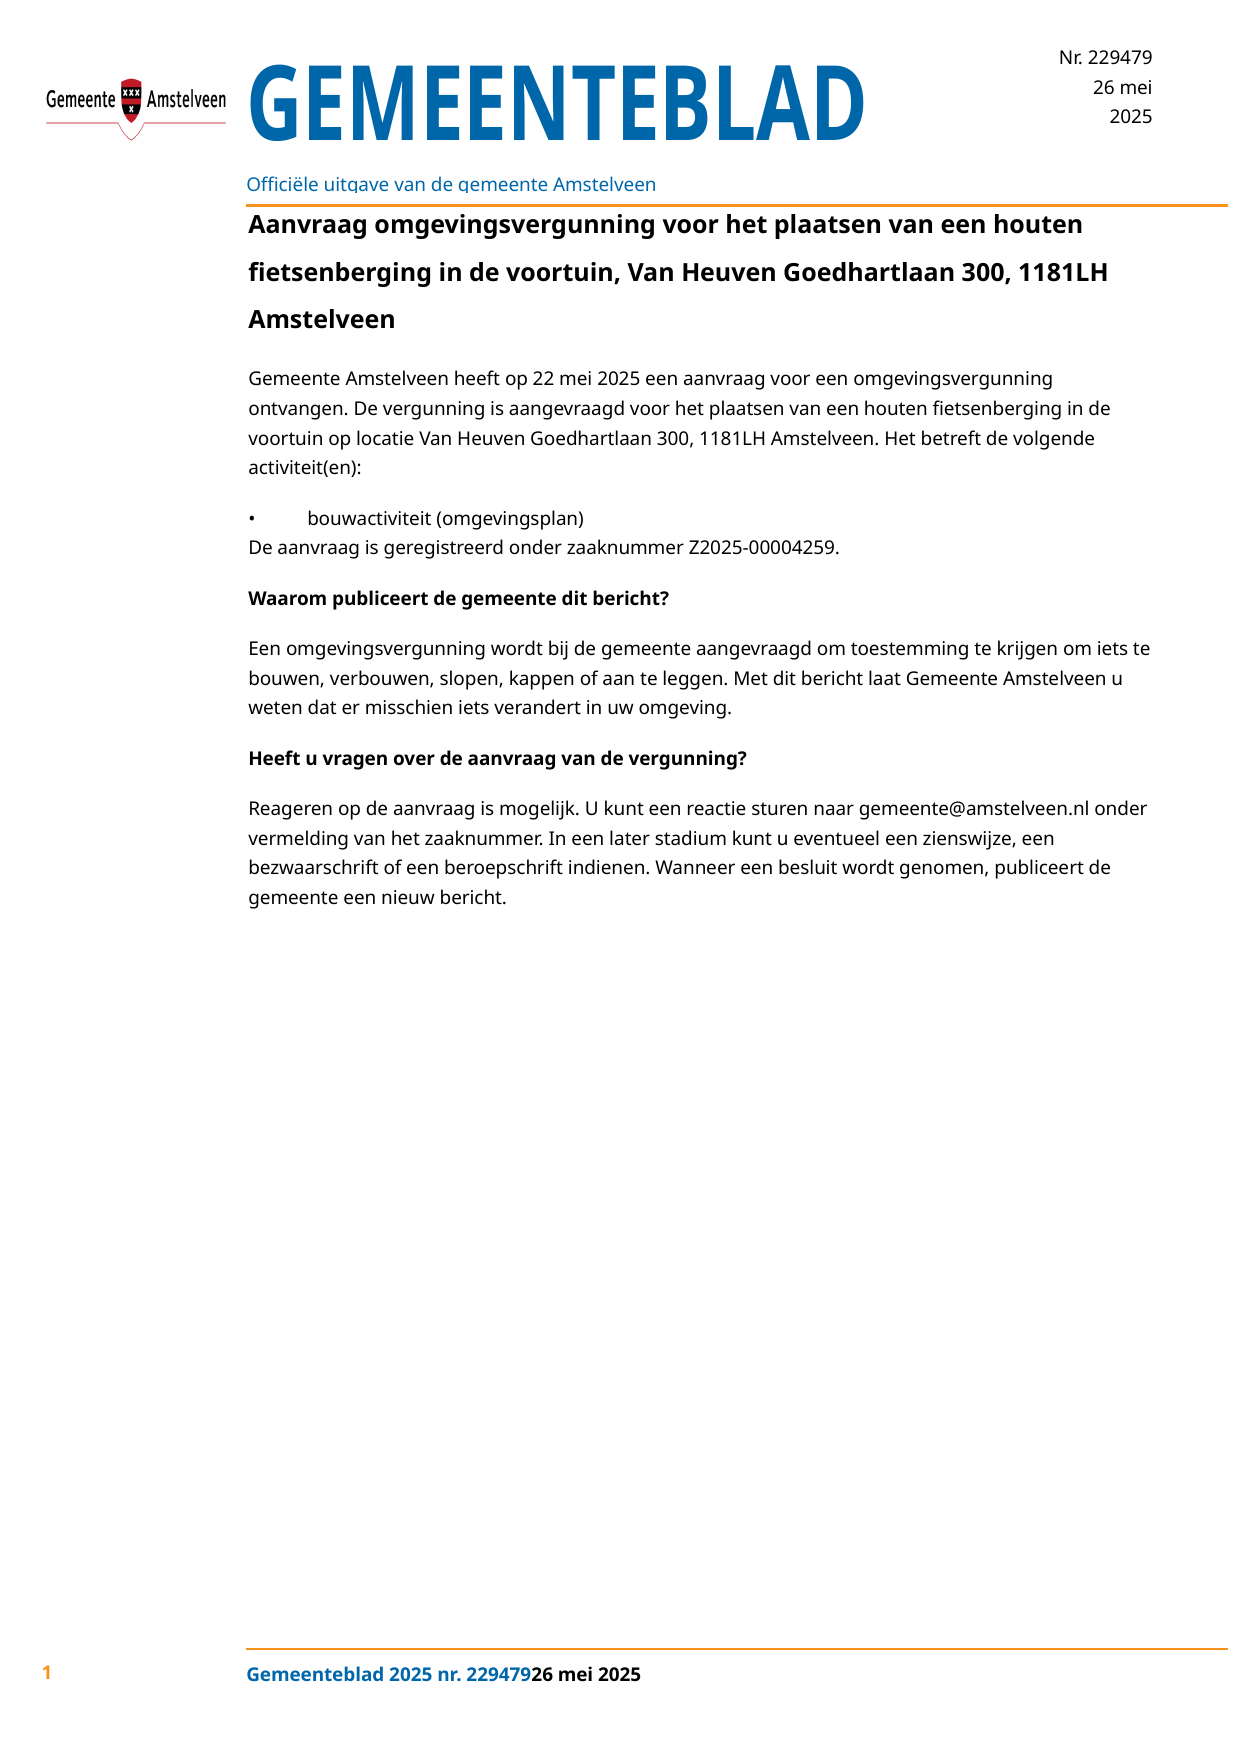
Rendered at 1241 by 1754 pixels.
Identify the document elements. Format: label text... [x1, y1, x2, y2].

text Aanvraag omgevingsvergunning voor het plaatsen van een houten fietsenberging in de voortuin, Van Heuven Goedhartlaan 300, 1181LH Amstelveen [248, 207, 1152, 336]
text Waarom publiceert de gemeente dit bericht? [248, 585, 1152, 610]
text Gemeente Amstelveen heeft op 22 mei 2025 een aanvraag voor een omgevingsvergunning ontvangen. De vergunning is aangevraagd voor het plaatsen van een houten fietsenberging in de voortuin op locatie Van Heuven Goedhartlaan 300, 1181LH Amstelveen. Het betreft de volgende activiteit(en): [248, 366, 1152, 480]
list bouwactiviteit (omgevingsplan) [248, 505, 1152, 530]
text Heeft u vragen over de aanvraag van de vergunning? [248, 745, 1152, 770]
text De aanvraag is geregistreerd onder zaaknummer Z2025-00004259. [248, 534, 1152, 560]
text Reageren op de aanvraag is mogelijk. U kunt een reactie sturen naar gemeente@amstelveen.nl onder vermelding van het zaaknummer. In een later stadium kunt u eventueel een zienswijze, een bezwaarschrift of een beroepschrift indienen. Wanneer een besluit wordt genomen, publiceert de gemeente een nieuw bericht. [248, 795, 1152, 909]
picture [41, 47, 231, 172]
text Een omgevingsvergunning wordt bij de gemeente aangevraagd om toestemming te krijgen om iets te bouwen, verbouwen, slopen, kappen of aan te leggen. Met dit bericht laat Gemeente Amstelveen u weten dat er misschien iets verandert in uw omgeving. [248, 635, 1152, 720]
